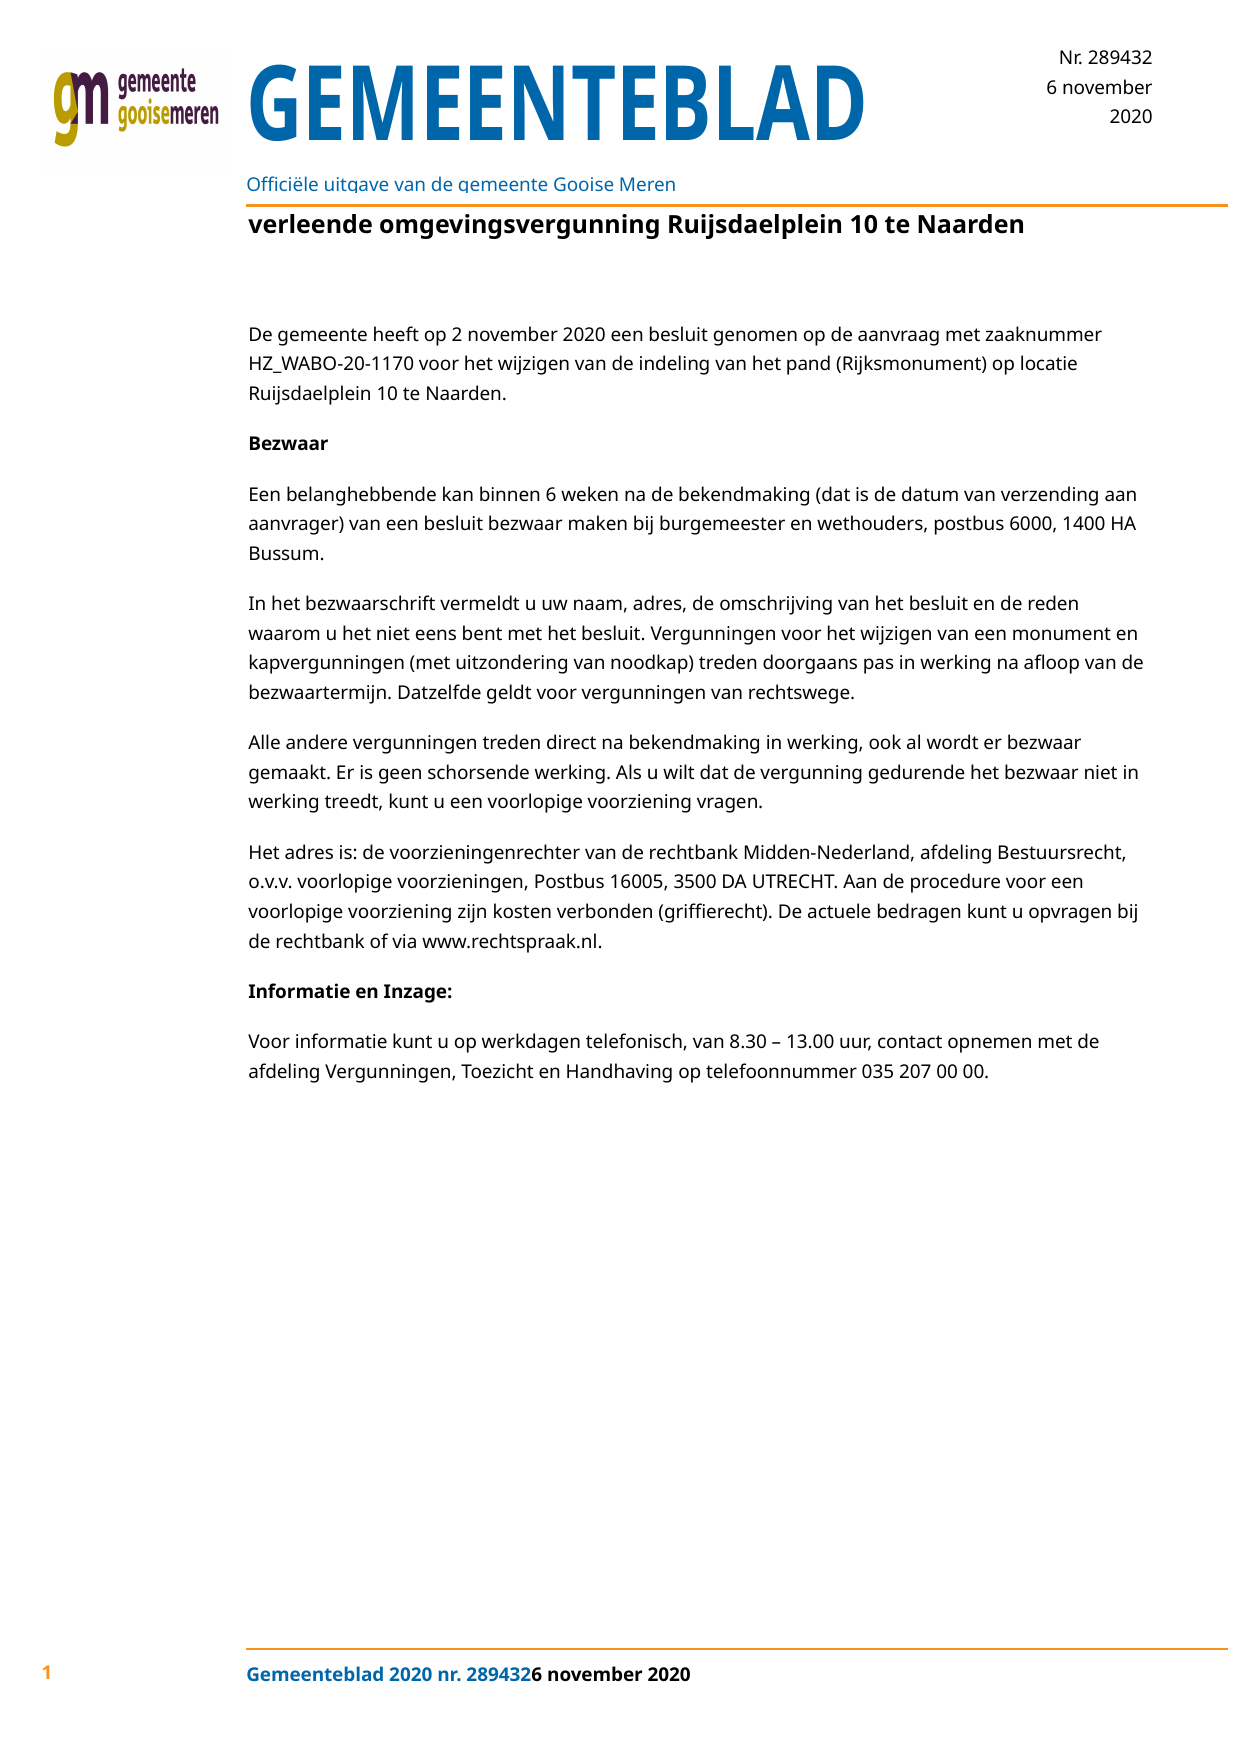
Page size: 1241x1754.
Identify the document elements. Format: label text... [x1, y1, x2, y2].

text Informatie en Inzage: [248, 978, 1152, 1004]
text Voor informatie kunt u op werkdagen telefonisch, van 8.30 – 13.00 uur, contact opnemen met de afdeling Vergunningen, Toezicht en Handhaving op telefoonnummer 035 207 00 00. [248, 1029, 1152, 1084]
text Een belanghebbende kan binnen 6 weken na de bekendmaking (dat is de datum van verzending aan aanvrager) van een besluit bezwaar maken bij burgemeester en wethouders, postbus 6000, 1400 HA Bussum. [248, 481, 1152, 566]
text Het adres is: de voorzieningenrechter van de rechtbank Midden-Nederland, afdeling Bestuursrecht, o.v.v. voorlopige voorzieningen, Postbus 16005, 3500 DA UTRECHT. Aan de procedure voor een voorlopige voorziening zijn kosten verbonden (griffierecht). De actuele bedragen kunt u opvragen bij de rechtbank of via www.rechtspraak.nl. [248, 839, 1152, 953]
text Bezwaar [248, 430, 1152, 456]
picture [41, 47, 231, 172]
text De gemeente heeft op 2 november 2020 een besluit genomen op de aanvraag met zaaknummer HZ_WABO-20-1170 voor het wijzigen van de indeling van het pand (Rijksmonument) op locatie Ruijsdaelplein 10 te Naarden. [248, 321, 1152, 406]
text Alle andere vergunningen treden direct na bekendmaking in werking, ook al wordt er bezwaar gemaakt. Er is geen schorsende werking. Als u wilt dat de vergunning gedurende het bezwaar niet in werking treedt, kunt u een voorlopige voorziening vragen. [248, 729, 1152, 814]
text In het bezwaarschrift vermeldt u uw naam, adres, de omschrijving van het besluit en de reden waarom u het niet eens bent met het besluit. Vergunningen voor het wijzigen van een monument en kapvergunningen (met uitzondering van noodkap) treden doorgaans pas in werking na afloop van de bezwaartermijn. Datzelfde geldt voor vergunningen van rechtswege. [248, 590, 1152, 705]
text verleende omgevingsvergunning Ruijsdaelplein 10 te Naarden [248, 207, 1152, 241]
